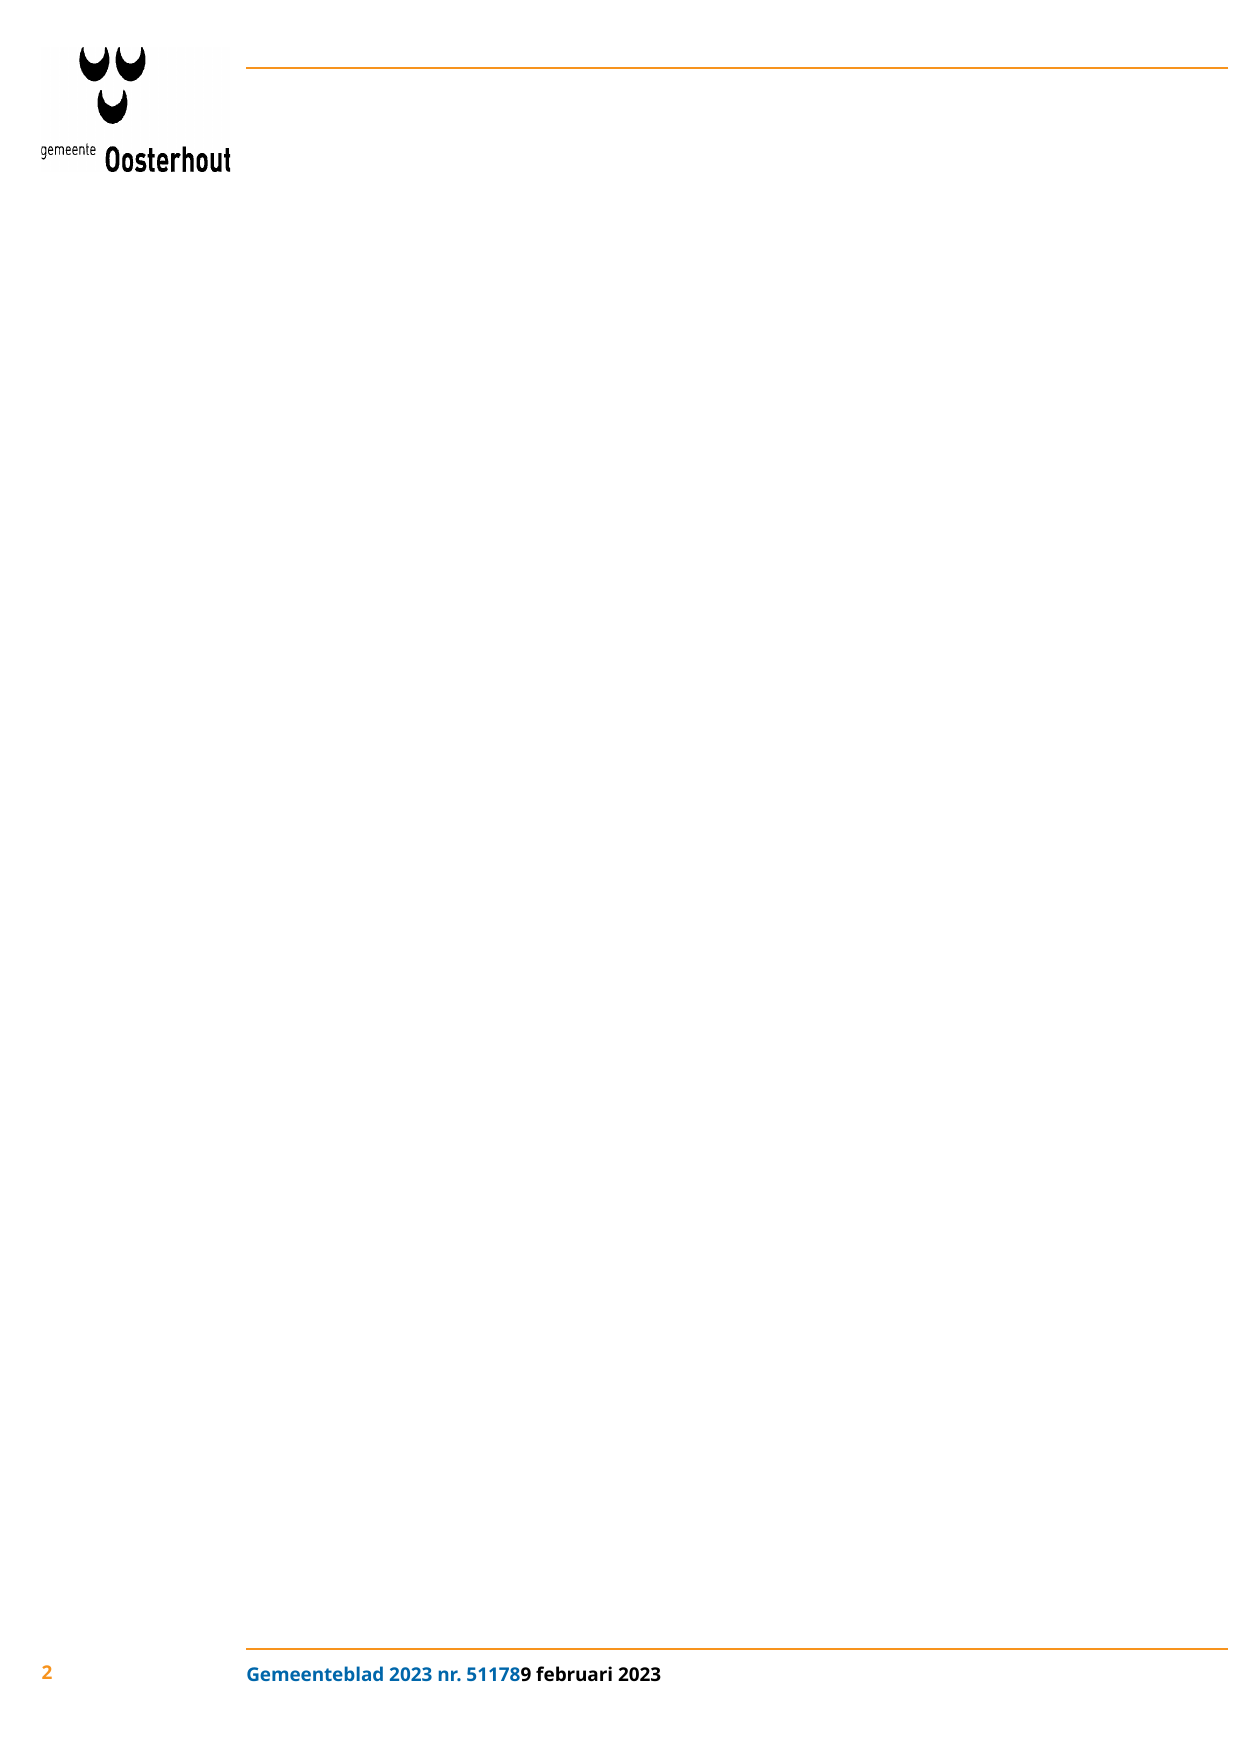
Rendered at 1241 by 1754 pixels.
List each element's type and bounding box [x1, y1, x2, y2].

picture [41, 47, 231, 172]
